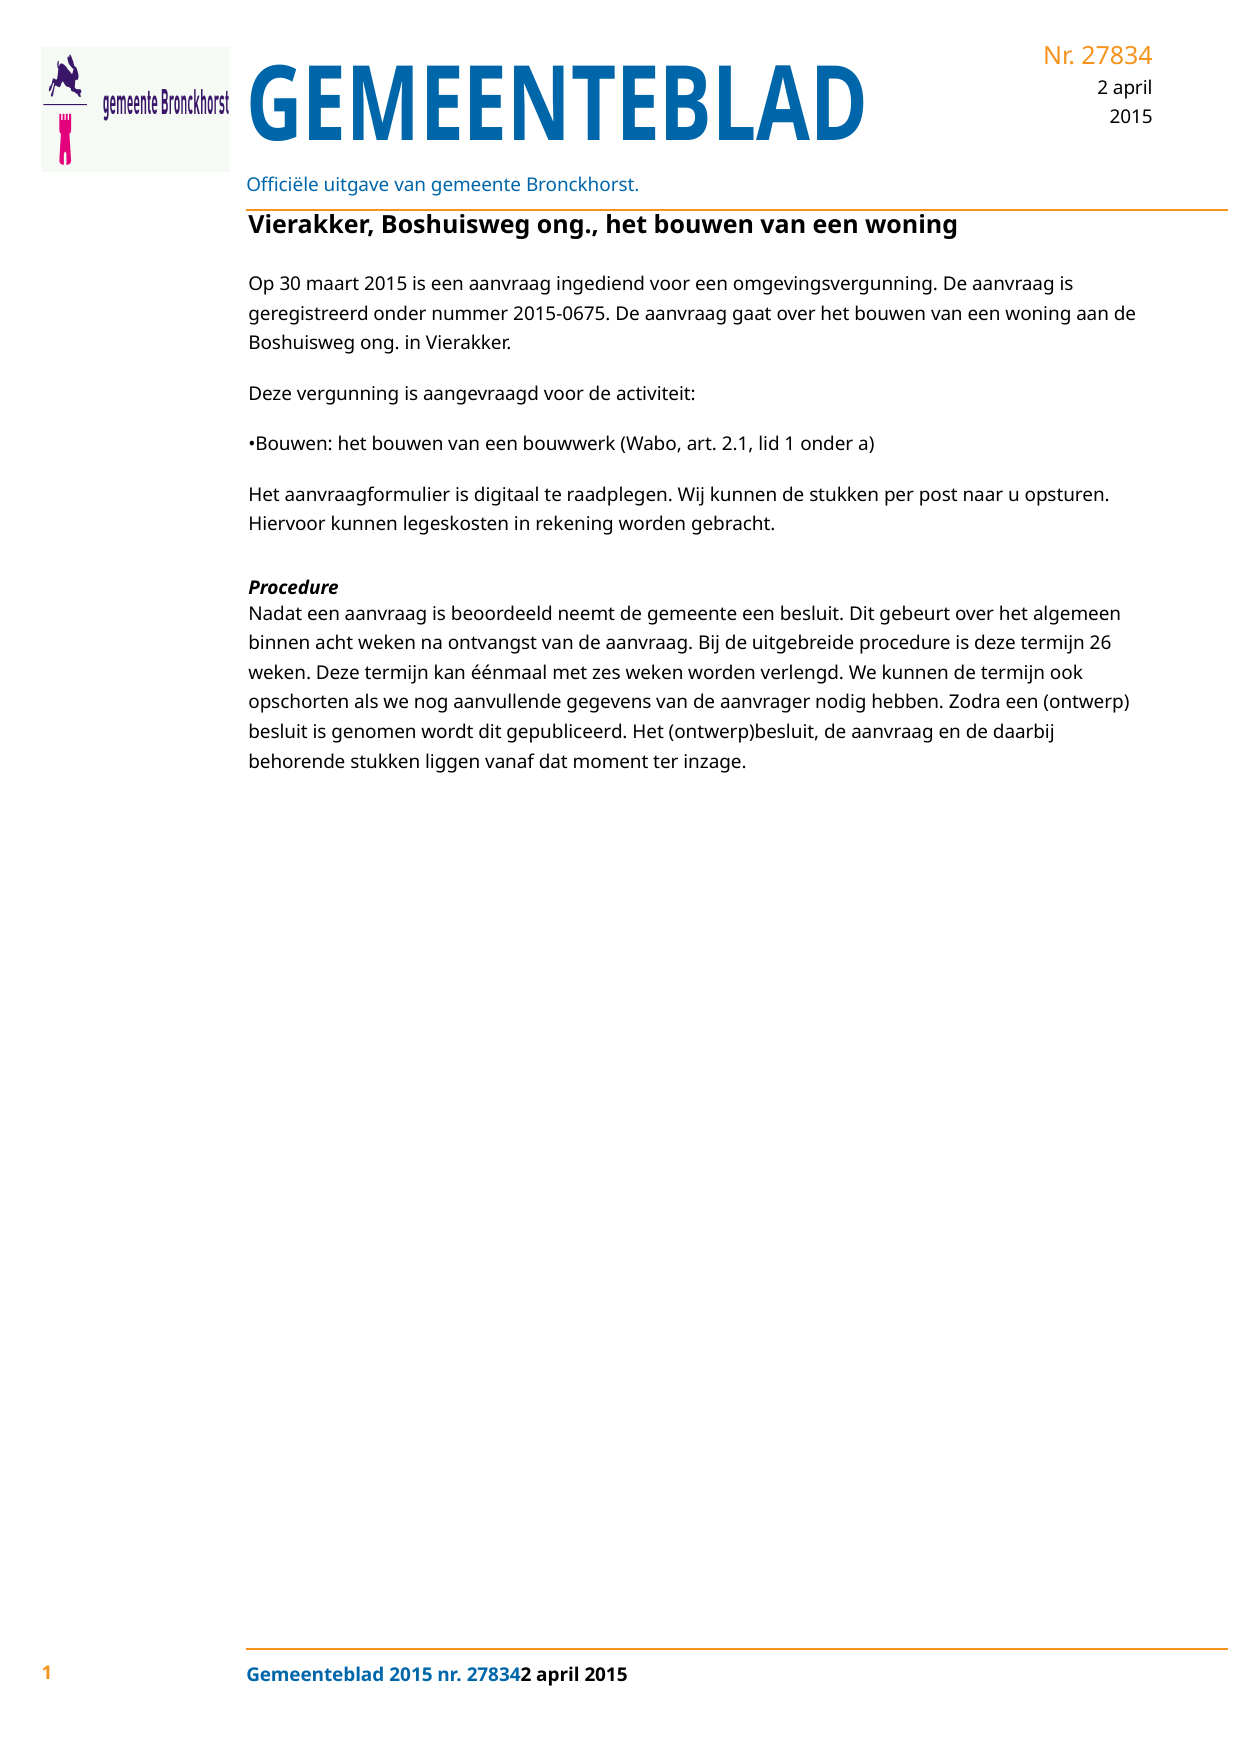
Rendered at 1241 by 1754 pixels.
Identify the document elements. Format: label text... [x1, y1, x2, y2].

text Het aanvraagformulier is digitaal te raadplegen. Wij kunnen de stukken per post naar u opsturen. Hiervoor kunnen legeskosten in rekening worden gebracht. [248, 481, 1152, 536]
text Op 30 maart 2015 is een aanvraag ingediend voor een omgevingsvergunning. De aanvraag is geregistreerd onder nummer 2015-0675. De aanvraag gaat over het bouwen van een woning aan de Boshuisweg ong. in Vierakker. [248, 270, 1152, 355]
picture [41, 47, 231, 172]
text •Bouwen: het bouwen van een bouwwerk (Wabo, art. 2.1, lid 1 onder a) [248, 430, 1152, 456]
text Deze vergunning is aangevraagd voor de activiteit: [248, 380, 1152, 406]
text Vierakker, Boshuisweg ong., het bouwen van een woning [248, 211, 1152, 241]
text Nadat een aanvraag is beoordeeld neemt de gemeente een besluit. Dit gebeurt over het algemeen binnen acht weken na ontvangst van de aanvraag. Bij de uitgebreide procedure is deze termijn 26 weken. Deze termijn kan éénmaal met zes weken worden verlengd. We kunnen de termijn ook opschorten als we nog aanvullende gegevens van de aanvrager nodig hebben. Zodra een (ontwerp) besluit is genomen wordt dit gepubliceerd. Het (ontwerp)besluit, de aanvraag en de daarbij behorende stukken liggen vanaf dat moment ter inzage. [248, 600, 1152, 774]
text Procedure [248, 574, 1152, 600]
